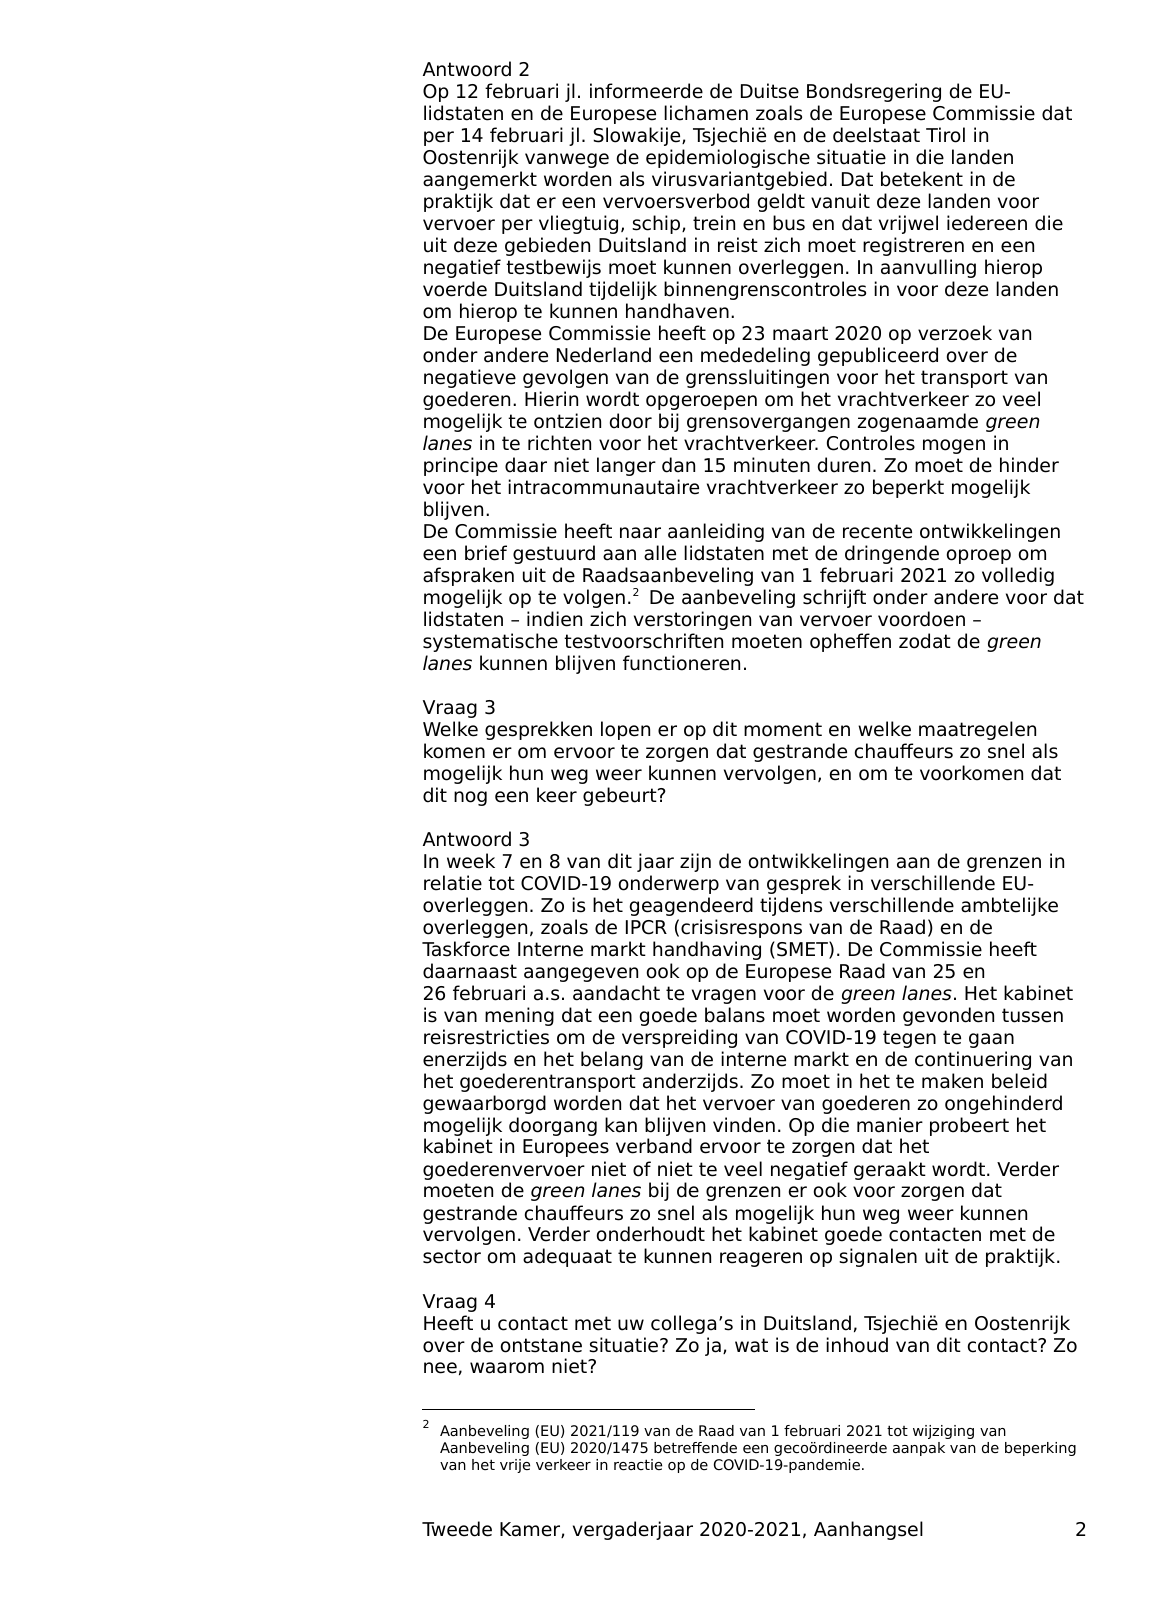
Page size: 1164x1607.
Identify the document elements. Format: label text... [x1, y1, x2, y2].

text Welke gesprekken lopen er op dit moment en welke maatregelen komen er om ervoor te zorgen dat gestrande chauffeurs zo snel als mogelijk hun weg weer kunnen vervolgen, en om te voorkomen dat dit nog een keer gebeurt? [422, 719, 1087, 807]
text De Europese Commissie heeft op 23 maart 2020 op verzoek van onder andere Nederland een mededeling gepubliceerd over de negatieve gevolgen van de grenssluitingen voor het transport van goederen. Hierin wordt opgeroepen om het vrachtverkeer zo veel mogelijk te ontzien door bij grensovergangen zogenaamde green lanes in te richten voor het vrachtverkeer. Controles mogen in principe daar niet langer dan 15 minuten duren. Zo moet de hinder voor het intracommunautaire vrachtverkeer zo beperkt mogelijk blijven. [422, 323, 1087, 521]
text Vraag 4 [422, 1291, 1087, 1312]
text In week 7 en 8 van dit jaar zijn de ontwikkelingen aan de grenzen in relatie tot COVID-19 onderwerp van gesprek in verschillende EU-overleggen. Zo is het geagendeerd tijdens verschillende ambtelijke overleggen, zoals de IPCR (crisisrespons van de Raad) en de Taskforce Interne markt handhaving (SMET). De Commissie heeft daarnaast aangegeven ook op de Europese Raad van 25 en 26 februari a.s. aandacht te vragen voor de green lanes. Het kabinet is van mening dat een goede balans moet worden gevonden tussen reisrestricties om de verspreiding van COVID-19 tegen te gaan enerzijds en het belang van de interne markt en de continuering van het goederentransport anderzijds. Zo moet in het te maken beleid gewaarborgd worden dat het vervoer van goederen zo ongehinderd mogelijk doorgang kan blijven vinden. Op die manier probeert het kabinet in Europees verband ervoor te zorgen dat het goederenvervoer niet of niet te veel negatief geraakt wordt. Verder moeten de green lanes bij de grenzen er ook voor zorgen dat gestrande chauffeurs zo snel als mogelijk hun weg weer kunnen vervolgen. Verder onderhoudt het kabinet goede contacten met de sector om adequaat te kunnen reageren op signalen uit de praktijk. [422, 851, 1087, 1268]
text Op 12 februari jl. informeerde de Duitse Bondsregering de EU-lidstaten en de Europese lichamen zoals de Europese Commissie dat per 14 februari jl. Slowakije, Tsjechië en de deelstaat Tirol in Oostenrijk vanwege de epidemiologische situatie in die landen aangemerkt worden als virusvariantgebied. Dat betekent in de praktijk dat er een vervoersverbod geldt vanuit deze landen voor vervoer per vliegtuig, schip, trein en bus en dat vrijwel iedereen die uit deze gebieden Duitsland in reist zich moet registreren en een negatief testbewijs moet kunnen overleggen. In aanvulling hierop voerde Duitsland tijdelijk binnengrenscontroles in voor deze landen om hierop te kunnen handhaven. [422, 81, 1087, 323]
text De Commissie heeft naar aanleiding van de recente ontwikkelingen een brief gestuurd aan alle lidstaten met de dringende oproep om afspraken uit de Raadsaanbeveling van 1 februari 2021 zo volledig mogelijk op te volgen. De aanbeveling schrijft onder andere voor dat lidstaten – indien zich verstoringen van vervoer voordoen – systematische testvoorschriften moeten opheffen zodat de green lanes kunnen blijven functioneren. [422, 521, 1087, 674]
text Antwoord 2 [422, 59, 1087, 81]
text Antwoord 3 [422, 829, 1087, 851]
text Heeft u contact met uw collega’s in Duitsland, Tsjechië en Oostenrijk over de ontstane situatie? Zo ja, wat is de inhoud van dit contact? Zo nee, waarom niet? [422, 1312, 1087, 1378]
text Aanbeveling (EU) 2021/119 van de Raad van 1 februari 2021 tot wijziging van Aanbeveling (EU) 2020/1475 betreffende een gecoördineerde aanpak van de beperking van het vrije verkeer in reactie op de COVID-19-pandemie. [422, 1418, 1087, 1474]
text Vraag 3 [422, 697, 1087, 719]
